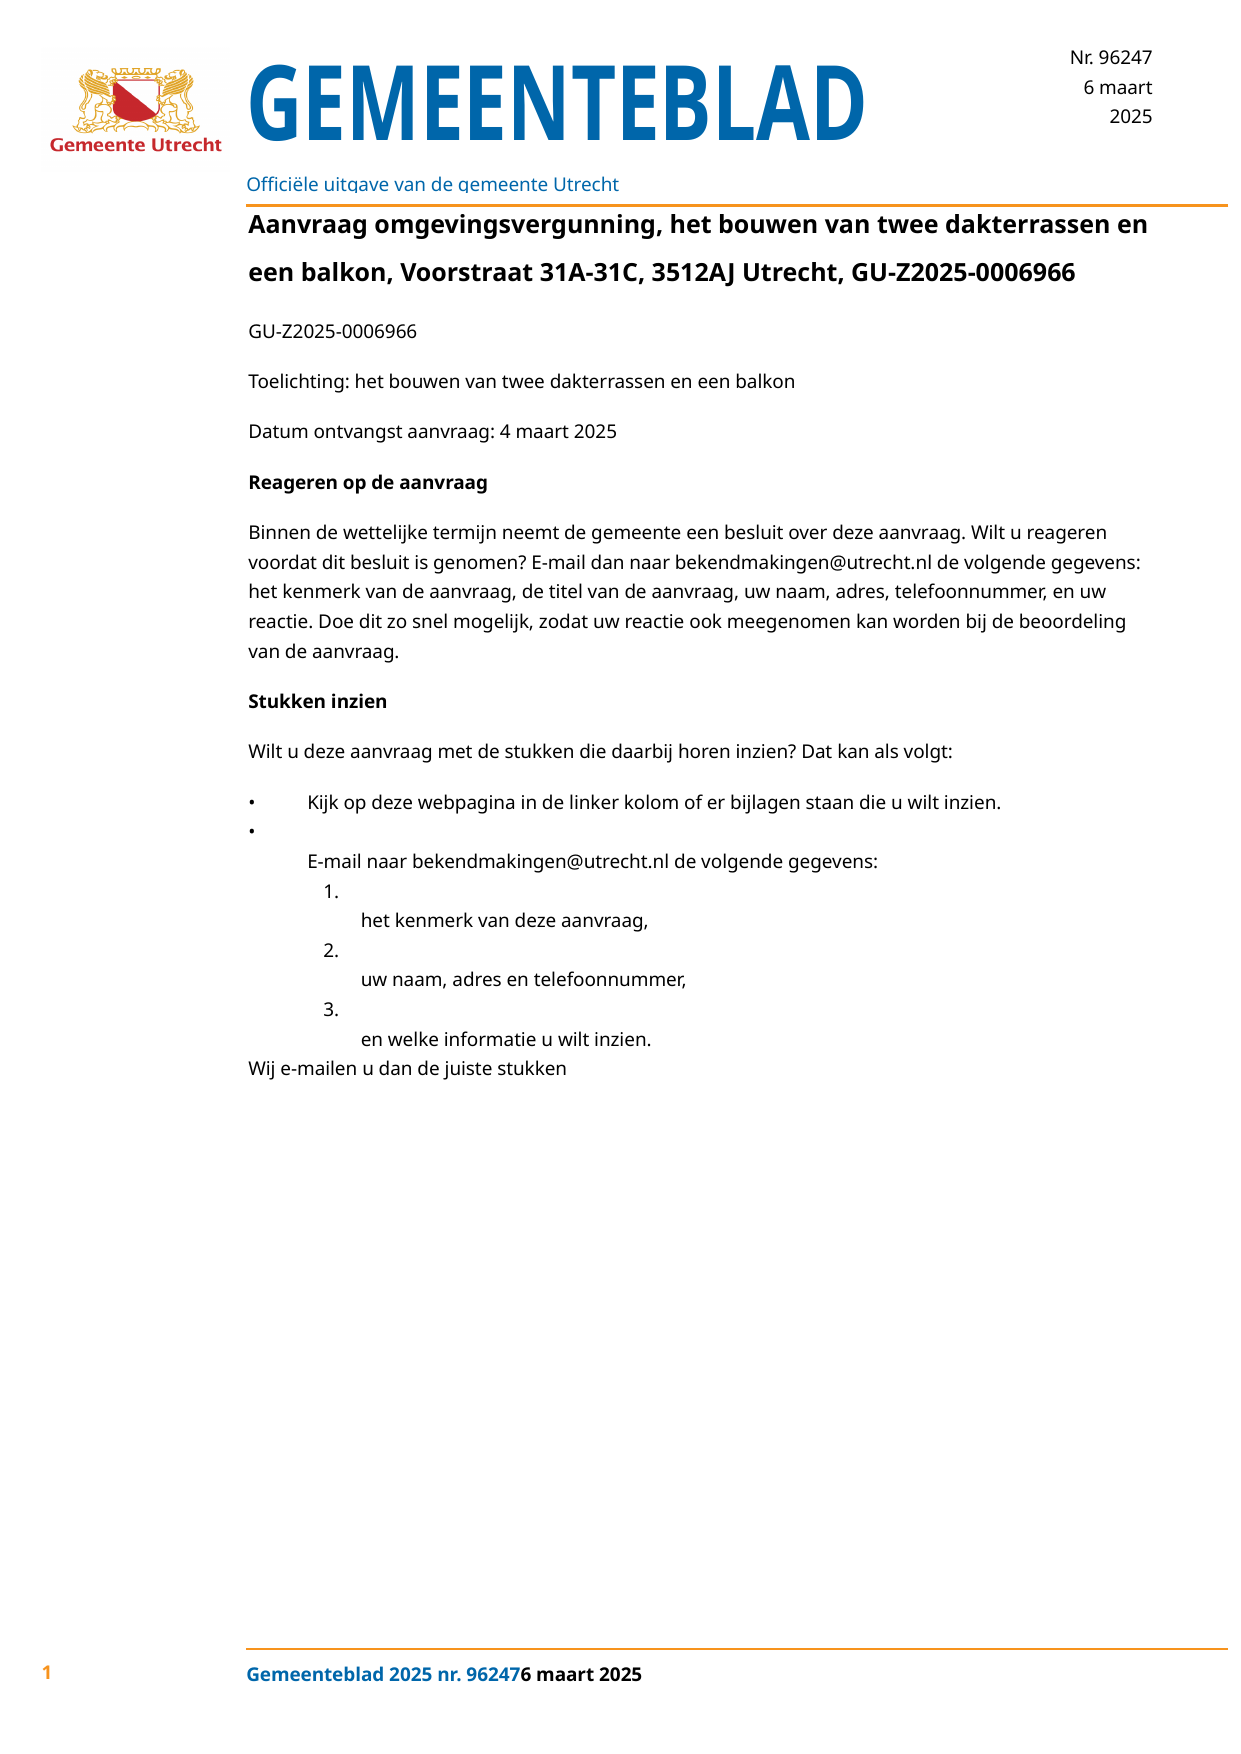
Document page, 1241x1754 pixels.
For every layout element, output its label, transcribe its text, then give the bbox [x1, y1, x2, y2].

text GU-Z2025-0006966 [248, 318, 1152, 344]
list en welke informatie u wilt inzien. [323, 1026, 1152, 1052]
text Stukken inzien [248, 688, 1152, 714]
text Aanvraag omgevingsvergunning, het bouwen van twee dakterrassen en een balkon, Voorstraat 31A-31C, 3512AJ Utrecht, GU-Z2025-0006966 [248, 207, 1152, 288]
picture [41, 47, 231, 172]
list Kijk op deze webpagina in de linker kolom of er bijlagen staan die u wilt inzien. [248, 789, 1152, 815]
text Toelichting: het bouwen van twee dakterrassen en een balkon [248, 368, 1152, 394]
text Wilt u deze aanvraag met de stukken die daarbij horen inzien? Dat kan als volgt: [248, 739, 1152, 764]
text Binnen de wettelijke termijn neemt de gemeente een besluit over deze aanvraag. Wilt u reageren voordat dit besluit is genomen? E-mail dan naar bekendmakingen@utrecht.nl de volgende gegevens: het kenmerk van de aanvraag, de titel van de aanvraag, uw naam, adres, telefoonnummer, en uw reactie. Doe dit zo snel mogelijk, zodat uw reactie ook meegenomen kan worden bij de beoordeling van de aanvraag. [248, 519, 1152, 664]
list E-mail naar bekendmakingen@utrecht.nl de volgende gegevens: [248, 848, 1152, 874]
list het kenmerk van deze aanvraag, [323, 907, 1152, 933]
list uw naam, adres en telefoonnummer, [323, 967, 1152, 992]
text Datum ontvangst aanvraag: 4 maart 2025 [248, 419, 1152, 444]
text Reageren op de aanvraag [248, 469, 1152, 495]
text Wij e-mailen u dan de juiste stukken [248, 1055, 1152, 1081]
